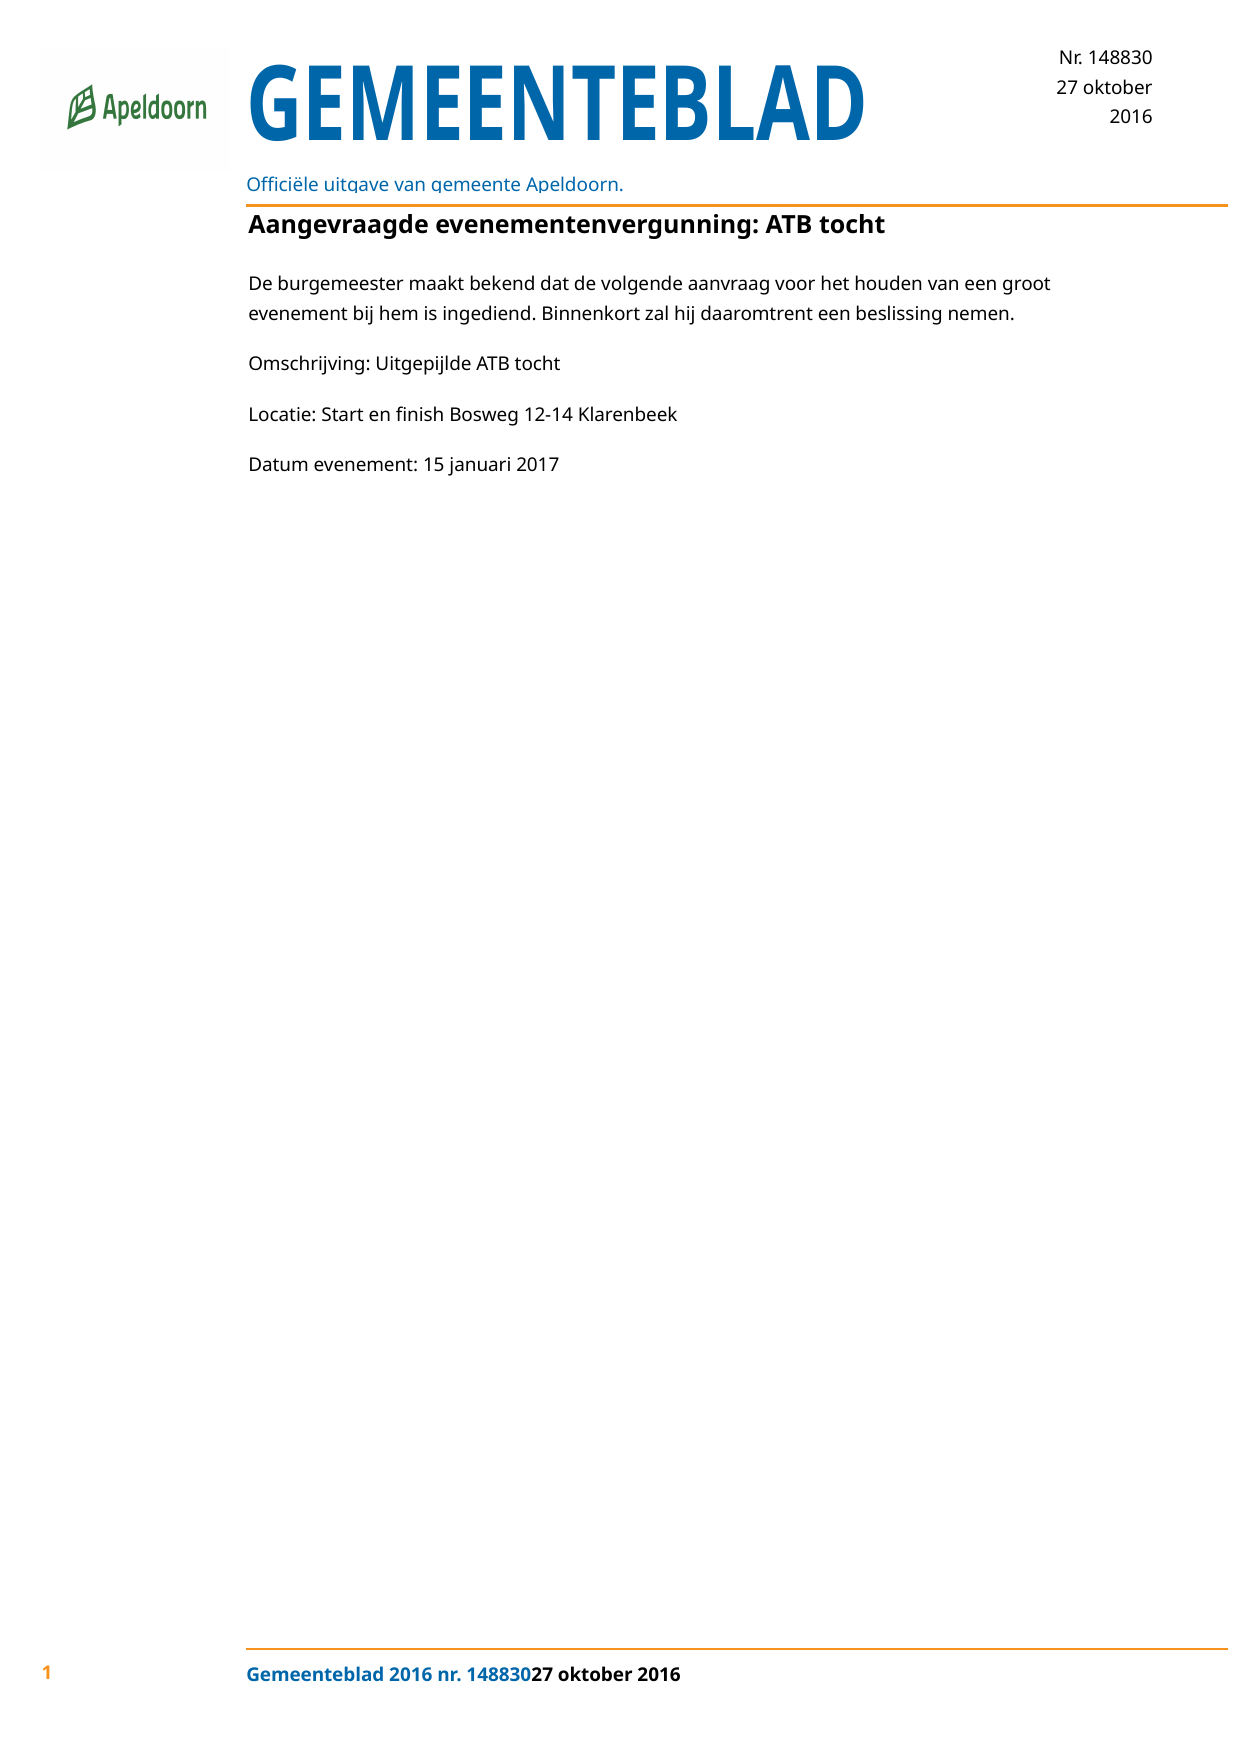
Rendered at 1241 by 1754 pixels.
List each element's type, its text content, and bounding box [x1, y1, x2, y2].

text De burgemeester maakt bekend dat de volgende aanvraag voor het houden van een groot evenement bij hem is ingediend. Binnenkort zal hij daaromtrent een beslissing nemen. [248, 270, 1152, 326]
text Omschrijving: Uitgepijlde ATB tocht [248, 350, 1152, 376]
text Datum evenement: 15 januari 2017 [248, 451, 1152, 477]
picture [41, 47, 231, 172]
text Aangevraagde evenementenvergunning: ATB tocht [248, 207, 1152, 241]
text Locatie: Start en finish Bosweg 12-14 Klarenbeek [248, 401, 1152, 426]
